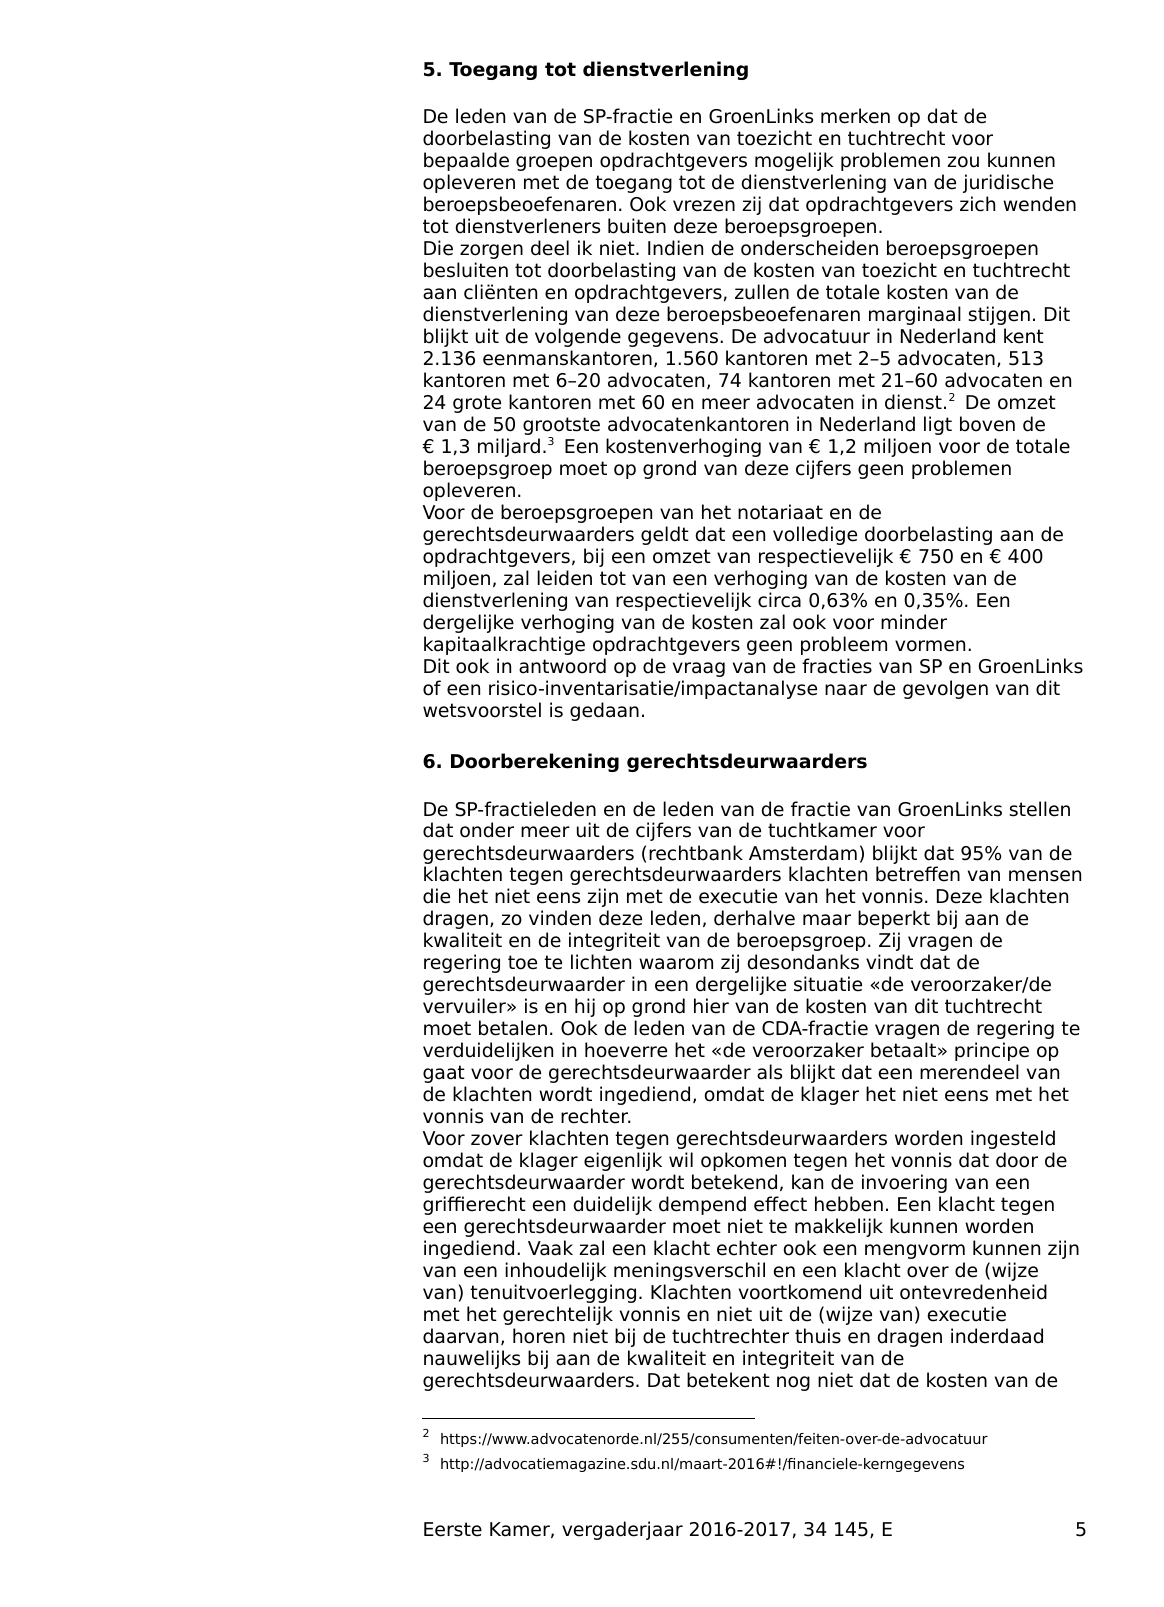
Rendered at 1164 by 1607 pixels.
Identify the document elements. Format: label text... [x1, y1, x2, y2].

subtitle 6. Doorberekening gerechtsdeurwaarders [422, 751, 1087, 773]
subtitle 5. Toegang tot dienstverlening [422, 59, 1087, 81]
text Voor zover klachten tegen gerechtsdeurwaarders worden ingesteld omdat de klager eigenlijk wil opkomen tegen het vonnis dat door de gerechtsdeurwaarder wordt betekend, kan de invoering van een griffierecht een duidelijk dempend effect hebben. Een klacht tegen een gerechtsdeurwaarder moet niet te makkelijk kunnen worden ingediend. Vaak zal een klacht echter ook een mengvorm kunnen zijn van een inhoudelijk meningsverschil en een klacht over de (wijze van) tenuitvoerlegging. Klachten voortkomend uit ontevredenheid met het gerechtelijk vonnis en niet uit de (wijze van) executie daarvan, horen niet bij de tuchtrechter thuis en dragen inderdaad nauwelijks bij aan de kwaliteit en integriteit van de gerechtsdeurwaarders. Dat betekent nog niet dat de kosten van de [422, 1128, 1087, 1392]
text https://www.advocatenorde.nl/255/consumenten/feiten-over-de-advocatuur [422, 1427, 1087, 1449]
text De SP-fractieleden en de leden van de fractie van GroenLinks stellen dat onder meer uit de cijfers van de tuchtkamer voor gerechtsdeurwaarders (rechtbank Amsterdam) blijkt dat 95% van de klachten tegen gerechtsdeurwaarders klachten betreffen van mensen die het niet eens zijn met de executie van het vonnis. Deze klachten dragen, zo vinden deze leden, derhalve maar beperkt bij aan de kwaliteit en de integriteit van de beroepsgroep. Zij vragen de regering toe te lichten waarom zij desondanks vindt dat de gerechtsdeurwaarder in een dergelijke situatie «de veroorzaker/de vervuiler» is en hij op grond hier van de kosten van dit tuchtrecht moet betalen. Ook de leden van de CDA-fractie vragen de regering te verduidelijken in hoeverre het «de veroorzaker betaalt» principe op gaat voor de gerechtsdeurwaarder als blijkt dat een merendeel van de klachten wordt ingediend, omdat de klager het niet eens met het vonnis van de rechter. [422, 798, 1087, 1128]
text Dit ook in antwoord op de vraag van de fracties van SP en GroenLinks of een risico-inventarisatie/impactanalyse naar de gevolgen van dit wetsvoorstel is gedaan. [422, 656, 1087, 721]
text De leden van de SP-fractie en GroenLinks merken op dat de doorbelasting van de kosten van toezicht en tuchtrecht voor bepaalde groepen opdrachtgevers mogelijk problemen zou kunnen opleveren met de toegang tot de dienstverlening van de juridische beroepsbeoefenaren. Ook vrezen zij dat opdrachtgevers zich wenden tot dienstverleners buiten deze beroepsgroepen. [422, 106, 1087, 238]
text Die zorgen deel ik niet. Indien de onderscheiden beroepsgroepen besluiten tot doorbelasting van de kosten van toezicht en tuchtrecht aan cliënten en opdrachtgevers, zullen de totale kosten van de dienstverlening van deze beroepsbeoefenaren marginaal stijgen. Dit blijkt uit de volgende gegevens. De advocatuur in Nederland kent 2.136 eenmanskantoren, 1.560 kantoren met 2–5 advocaten, 513 kantoren met 6–20 advocaten, 74 kantoren met 21–60 advocaten en 24 grote kantoren met 60 en meer advocaten in dienst. De omzet van de 50 grootste advocatenkantoren in Nederland ligt boven de € 1,3 miljard. Een kostenverhoging van € 1,2 miljoen voor de totale beroepsgroep moet op grond van deze cijfers geen problemen opleveren. [422, 238, 1087, 502]
text http://advocatiemagazine.sdu.nl/maart-2016#!/financiele-kerngegevens [422, 1452, 1087, 1474]
text Voor de beroepsgroepen van het notariaat en de gerechtsdeurwaarders geldt dat een volledige doorbelasting aan de opdrachtgevers, bij een omzet van respectievelijk € 750 en € 400 miljoen, zal leiden tot van een verhoging van de kosten van de dienstverlening van respectievelijk circa 0,63% en 0,35%. Een dergelijke verhoging van de kosten zal ook voor minder kapitaalkrachtige opdrachtgevers geen probleem vormen. [422, 502, 1087, 656]
